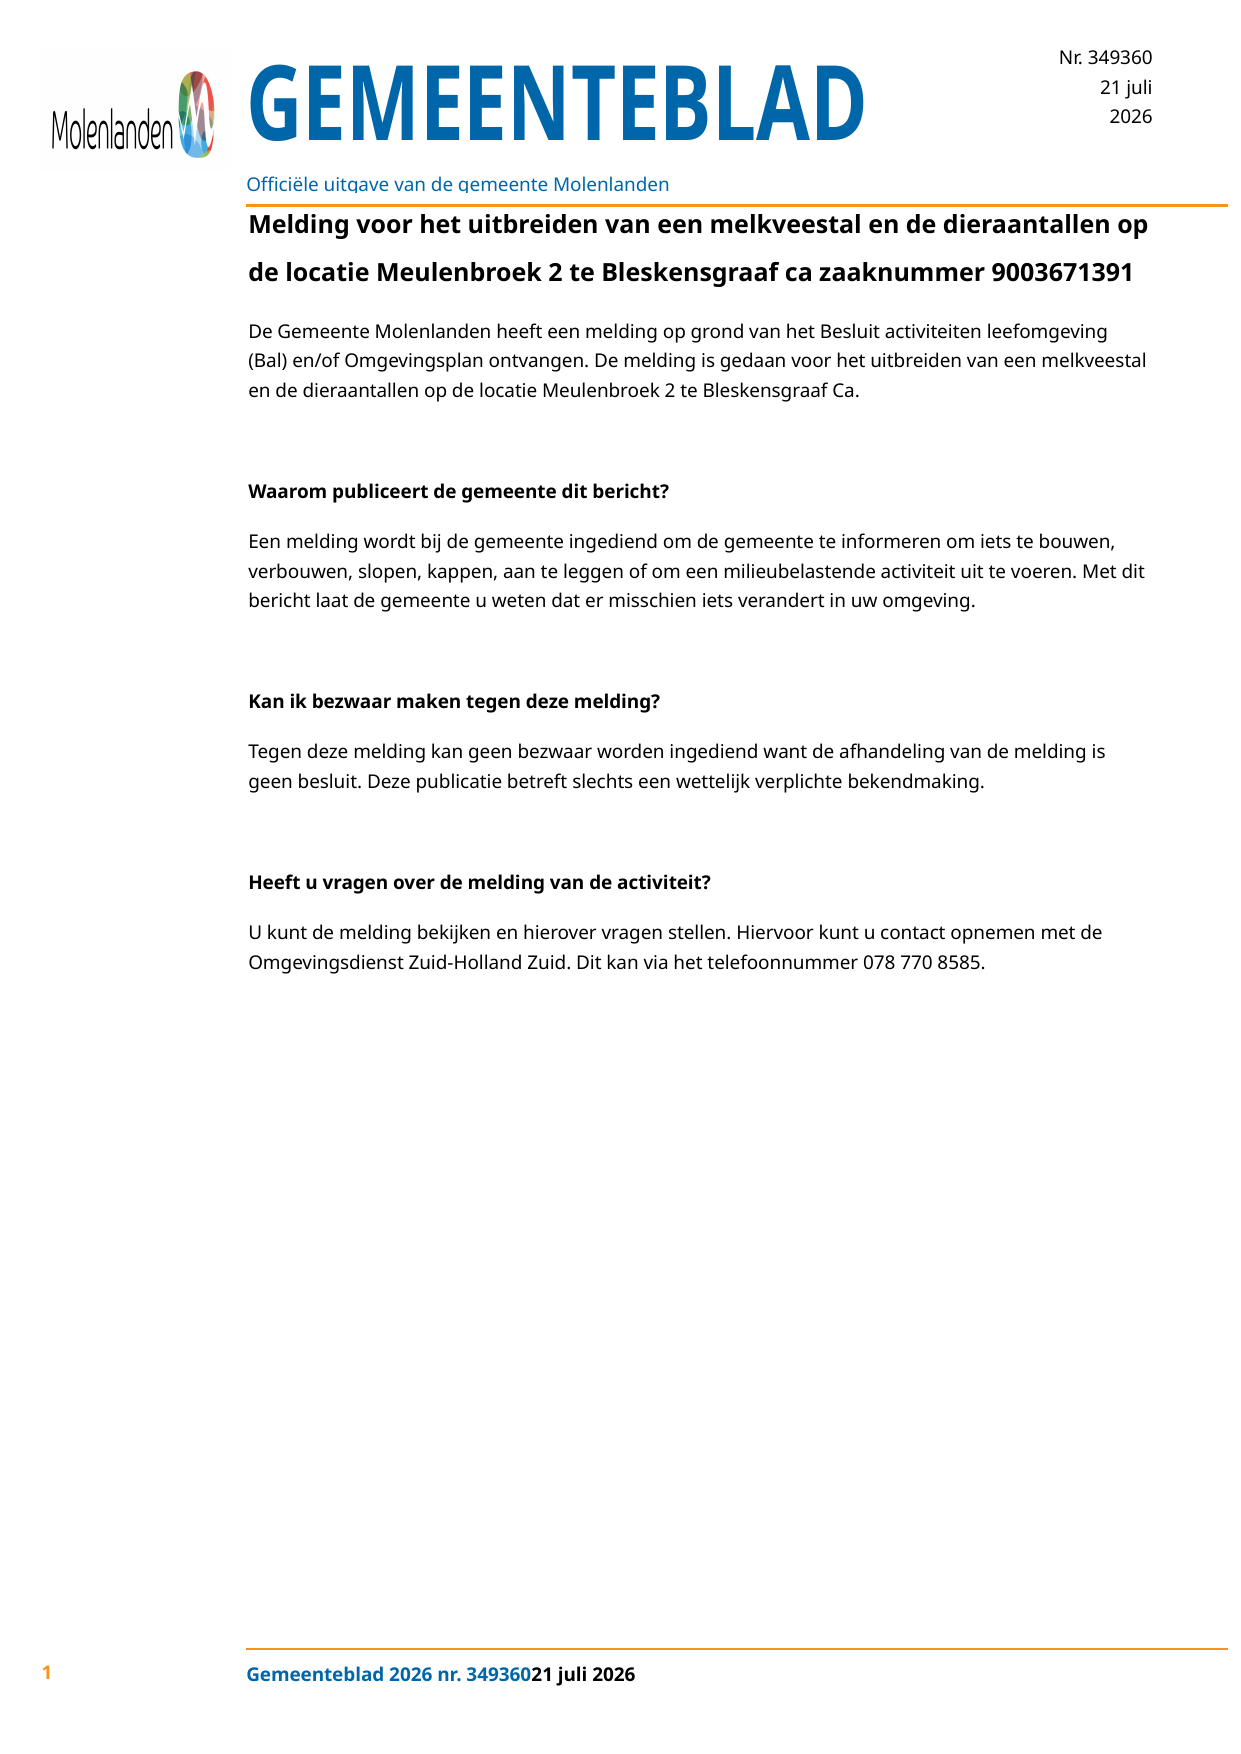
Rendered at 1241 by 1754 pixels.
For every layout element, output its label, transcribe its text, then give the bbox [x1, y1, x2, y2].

text Tegen deze melding kan geen bezwaar worden ingediend want de afhandeling van de melding is geen besluit. Deze publicatie betreft slechts een wettelijk verplichte bekendmaking. [248, 739, 1152, 794]
text De Gemeente Molenlanden heeft een melding op grond van het Besluit activiteiten leefomgeving (Bal) en/of Omgevingsplan ontvangen. De melding is gedaan voor het uitbreiden van een melkveestal en de dieraantallen op de locatie Meulenbroek 2 te Bleskensgraaf Ca. [248, 318, 1152, 403]
text Heeft u vragen over de melding van de activiteit? [248, 869, 1152, 895]
text Melding voor het uitbreiden van een melkveestal en de dieraantallen op de locatie Meulenbroek 2 te Bleskensgraaf ca zaaknummer 9003671391 [248, 207, 1152, 288]
picture [41, 47, 231, 172]
text Een melding wordt bij de gemeente ingediend om de gemeente te informeren om iets te bouwen, verbouwen, slopen, kappen, aan te leggen of om een milieubelastende activiteit uit te voeren. Met dit bericht laat de gemeente u weten dat er misschien iets verandert in uw omgeving. [248, 528, 1152, 613]
text Kan ik bezwaar maken tegen deze melding? [248, 688, 1152, 714]
text Waarom publiceert de gemeente dit bericht? [248, 478, 1152, 504]
text U kunt de melding bekijken en hierover vragen stellen. Hiervoor kunt u contact opnemen met de Omgevingsdienst Zuid-Holland Zuid. Dit kan via het telefoonnummer 078 770 8585. [248, 919, 1152, 975]
